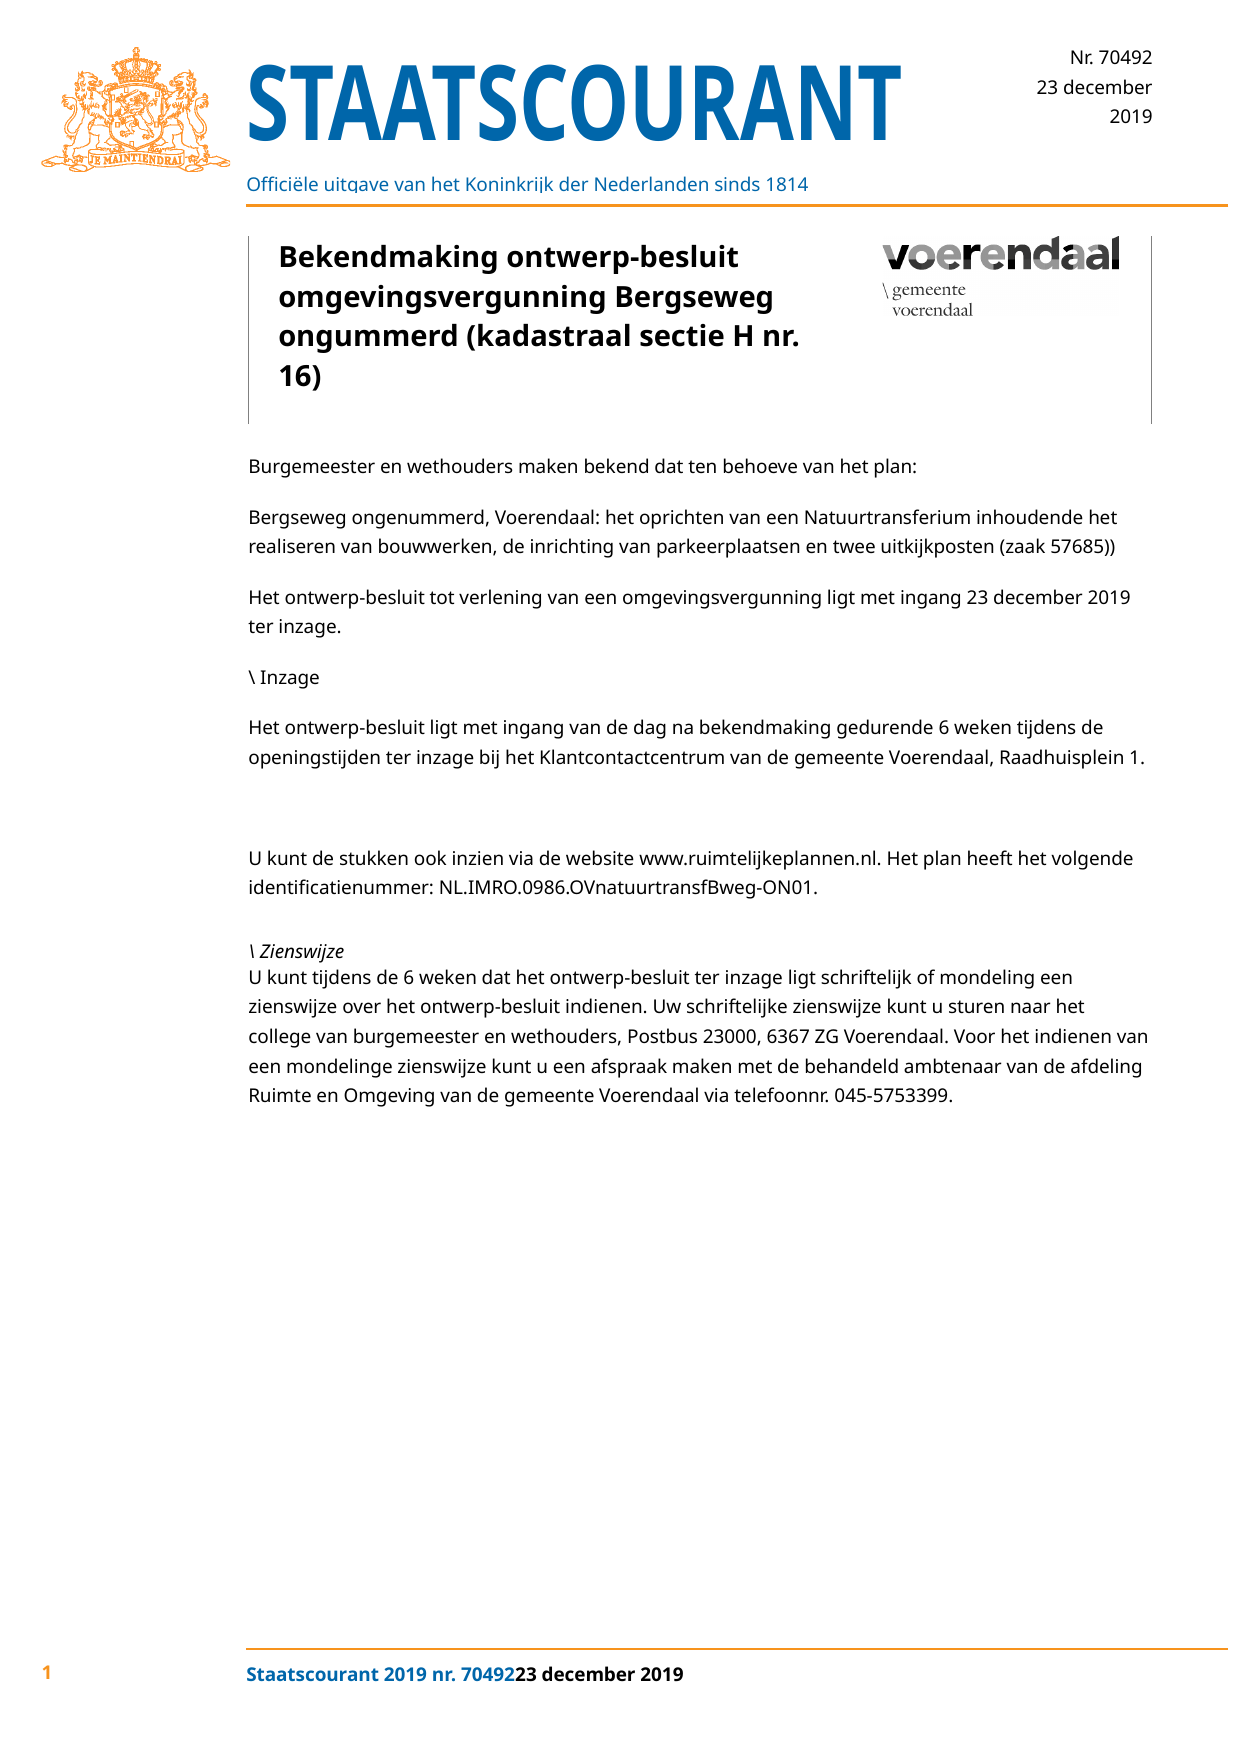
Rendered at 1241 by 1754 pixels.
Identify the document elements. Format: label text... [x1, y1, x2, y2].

picture [882, 236, 1119, 316]
picture [41, 47, 231, 172]
text Het ontwerp-besluit tot verlening van een omgevingsvergunning ligt met ingang 23 december 2019 ter inzage. [248, 584, 1152, 639]
text \ Zienswijze [248, 938, 1152, 964]
table_header [850, 236, 1151, 424]
text Het ontwerp-besluit ligt met ingang van de dag na bekendmaking gedurende 6 weken tijdens de openingstijden ter inzage bij het Klantcontactcentrum van de gemeente Voerendaal, Raadhuisplein 1. [248, 714, 1152, 770]
table_header Bekendmaking ontwerp-besluit omgevingsvergunning Bergseweg ongummerd (kadastraal sectie H nr. 16) [249, 236, 850, 424]
text U kunt de stukken ook inzien via de website www.ruimtelijkeplannen.nl. Het plan heeft het volgende identificatienummer: NL.IMRO.0986.OVnatuurtransfBweg-ON01. [248, 845, 1152, 900]
text Bergseweg ongenummerd, Voerendaal: het oprichten van een Natuurtransferium inhoudende het realiseren van bouwwerken, de inrichting van parkeerplaatsen en twee uitkijkposten (zaak 57685)) [248, 504, 1152, 559]
text Burgemeester en wethouders maken bekend dat ten behoeve van het plan: [248, 454, 1152, 479]
text \ Inzage [248, 664, 1152, 690]
text U kunt tijdens de 6 weken dat het ontwerp-besluit ter inzage ligt schriftelijk of mondeling een zienswijze over het ontwerp-besluit indienen. Uw schriftelijke zienswijze kunt u sturen naar het college van burgemeester en wethouders, Postbus 23000, 6367 ZG Voerendaal. Voor het indienen van een mondelinge zienswijze kunt u een afspraak maken met de behandeld ambtenaar van de afdeling Ruimte en Omgeving van de gemeente Voerendaal via telefoonnr. 045-5753399. [248, 964, 1152, 1108]
